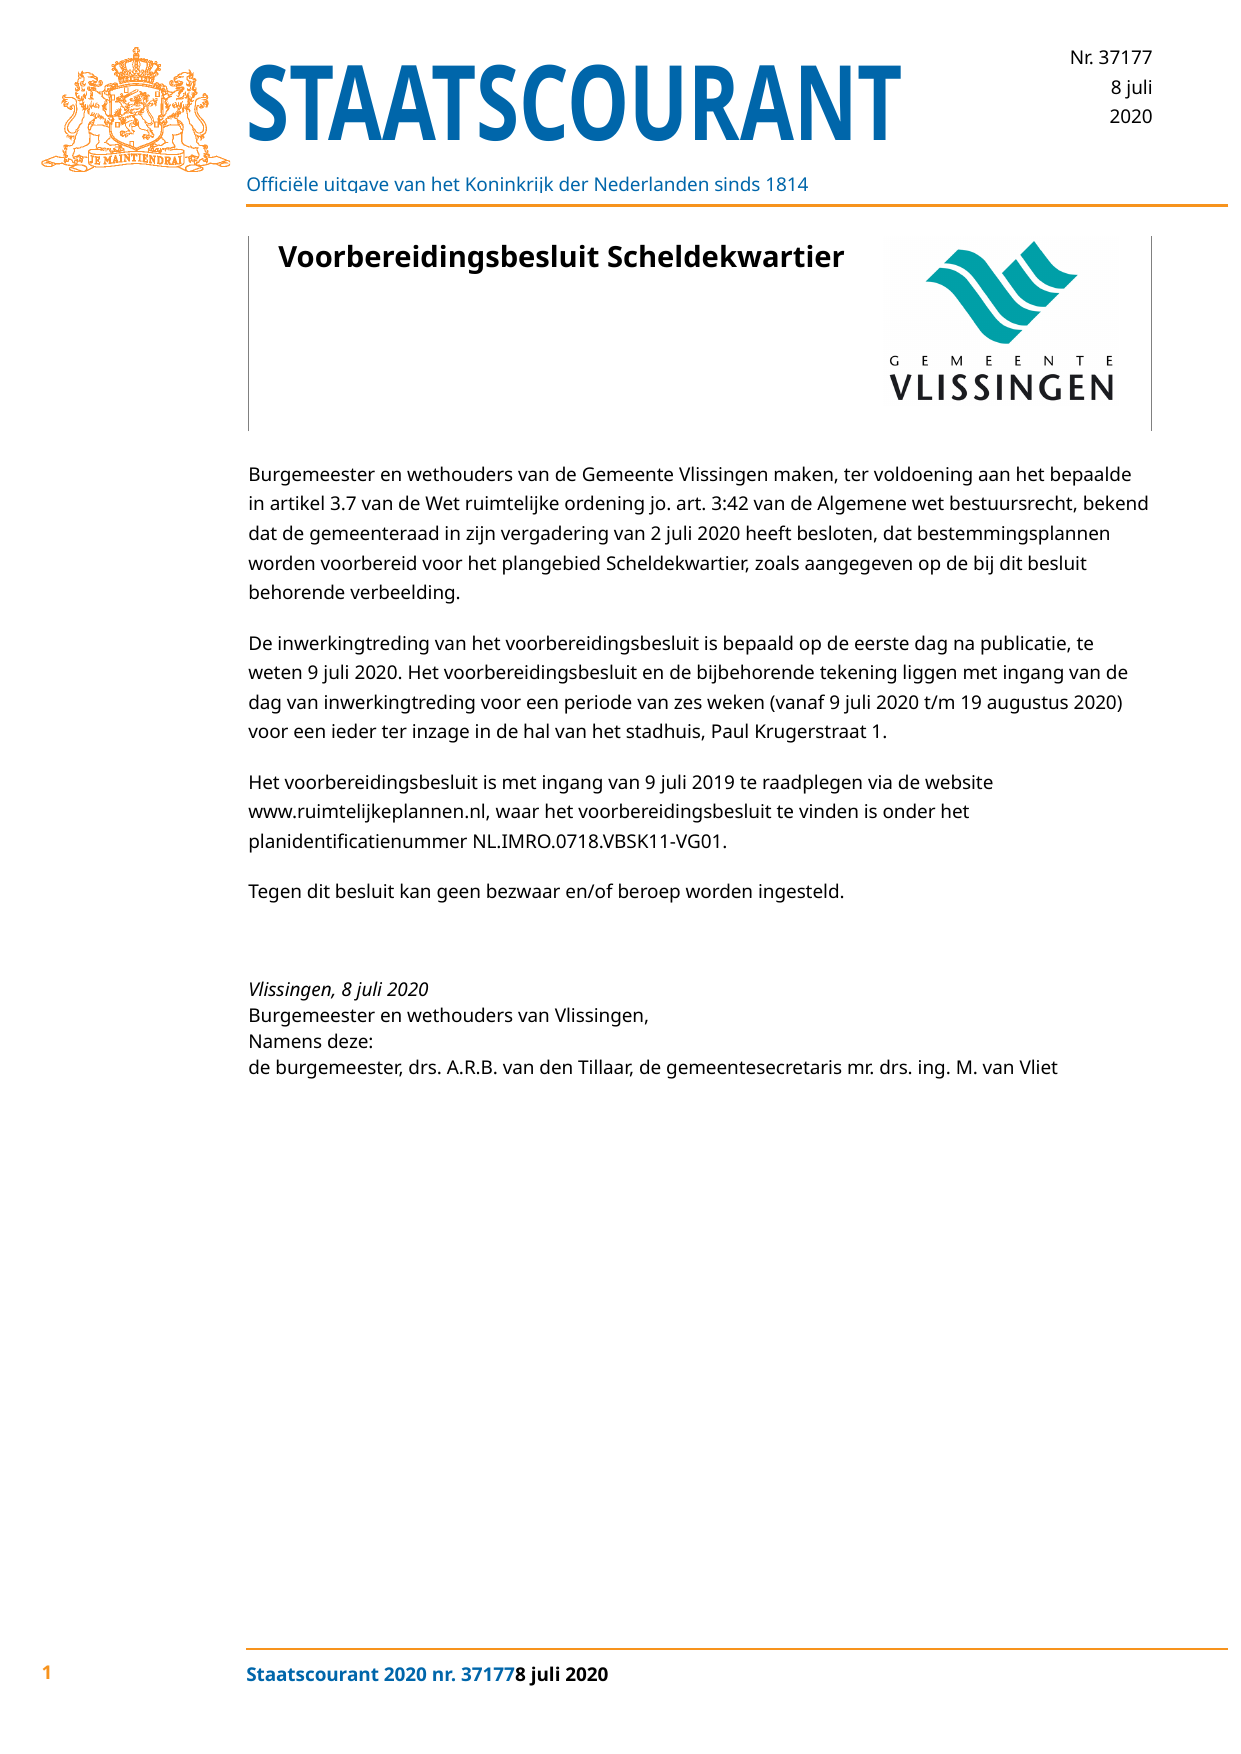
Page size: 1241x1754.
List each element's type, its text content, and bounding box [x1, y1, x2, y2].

text De inwerkingtreding van het voorbereidingsbesluit is bepaald op de eerste dag na publicatie, te weten 9 juli 2020. Het voorbereidingsbesluit en de bijbehorende tekening liggen met ingang van de dag van inwerkingtreding voor een periode van zes weken (vanaf 9 juli 2020 t/m 19 augustus 2020) voor een ieder ter inzage in de hal van het stadhuis, Paul Krugerstraat 1. [248, 630, 1152, 744]
text Tegen dit besluit kan geen bezwaar en/of beroep worden ingesteld. [248, 878, 1152, 904]
text Het voorbereidingsbesluit is met ingang van 9 juli 2019 te raadplegen via de website www.ruimtelijkeplannen.nl, waar het voorbereidingsbesluit te vinden is onder het planidentificatienummer NL.IMRO.0718.VBSK11-VG01. [248, 769, 1152, 854]
table_header [850, 236, 1151, 431]
text de burgemeester, drs. A.R.B. van den Tillaar, de gemeentesecretaris mr. drs. ing. M. van Vliet [248, 1054, 1152, 1079]
text Burgemeester en wethouders van Vlissingen, [248, 1002, 1152, 1028]
text Namens deze: [248, 1028, 1152, 1054]
text Burgemeester en wethouders van de Gemeente Vlissingen maken, ter voldoening aan het bepaalde in artikel 3.7 van de Wet ruimtelijke ordening jo. art. 3:42 van de Algemene wet bestuursrecht, bekend dat de gemeenteraad in zijn vergadering van 2 juli 2020 heeft besloten, dat bestemmingsplannen worden voorbereid voor het plangebied Scheldekwartier, zoals aangegeven op de bij dit besluit behorende verbeelding. [248, 461, 1152, 605]
picture [882, 236, 1119, 406]
text Vlissingen, 8 juli 2020 [248, 977, 1152, 1002]
picture [41, 47, 231, 172]
table_header Voorbereidingsbesluit Scheldekwartier [249, 236, 850, 431]
